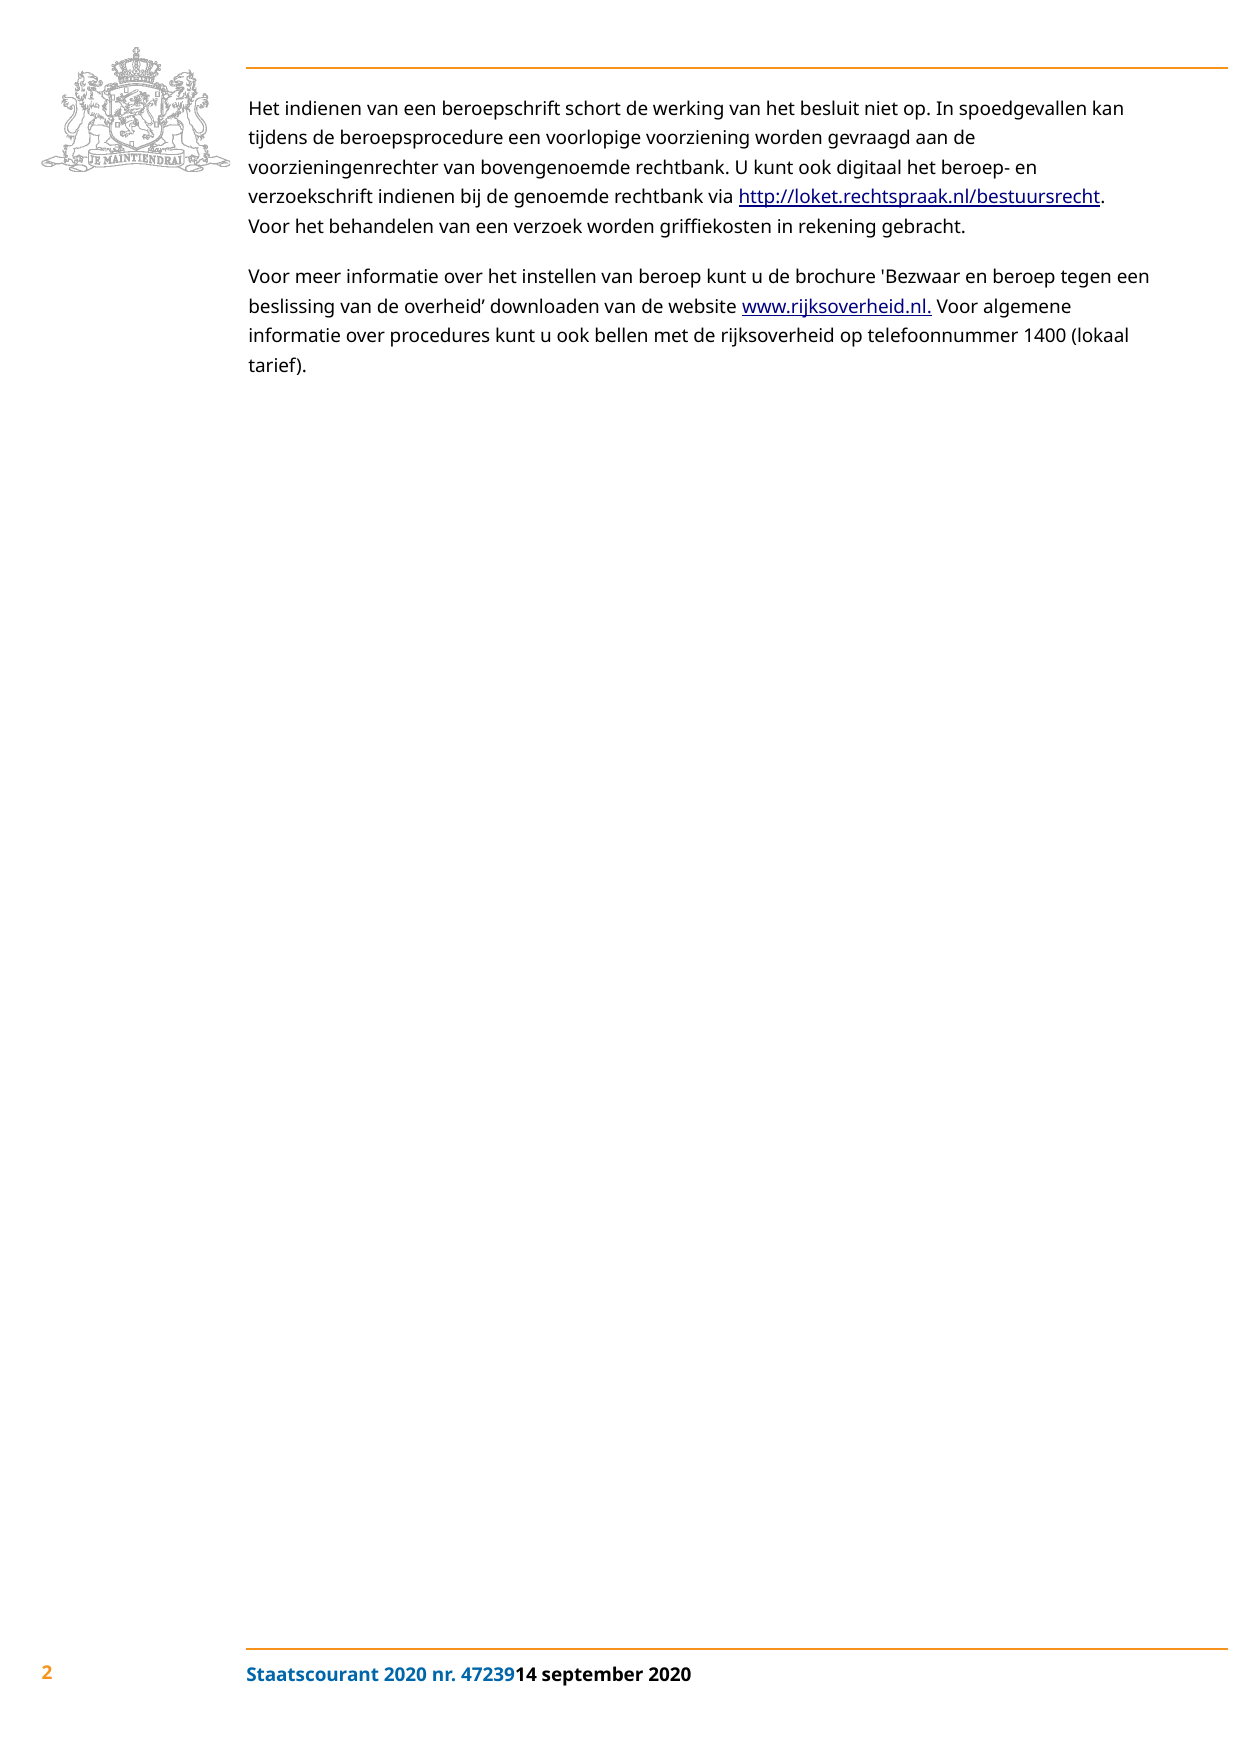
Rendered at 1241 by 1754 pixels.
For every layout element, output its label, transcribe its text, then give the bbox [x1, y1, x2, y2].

text Voor meer informatie over het instellen van beroep kunt u de brochure 'Bezwaar en beroep tegen een beslissing van de overheid’ downloaden van de website www.rijksoverheid.nl. Voor algemene informatie over procedures kunt u ook bellen met de rijksoverheid op telefoonnummer 1400 (lokaal tarief). [248, 263, 1152, 378]
picture [41, 47, 231, 172]
text Het indienen van een beroepschrift schort de werking van het besluit niet op. In spoedgevallen kan tijdens de beroepsprocedure een voorlopige voorziening worden gevraagd aan de voorzieningenrechter van bovengenoemde rechtbank. U kunt ook digitaal het beroep- en verzoekschrift indienen bij de genoemde rechtbank via http://loket.rechtspraak.nl/bestuursrecht. Voor het behandelen van een verzoek worden griffiekosten in rekening gebracht. [248, 95, 1152, 239]
